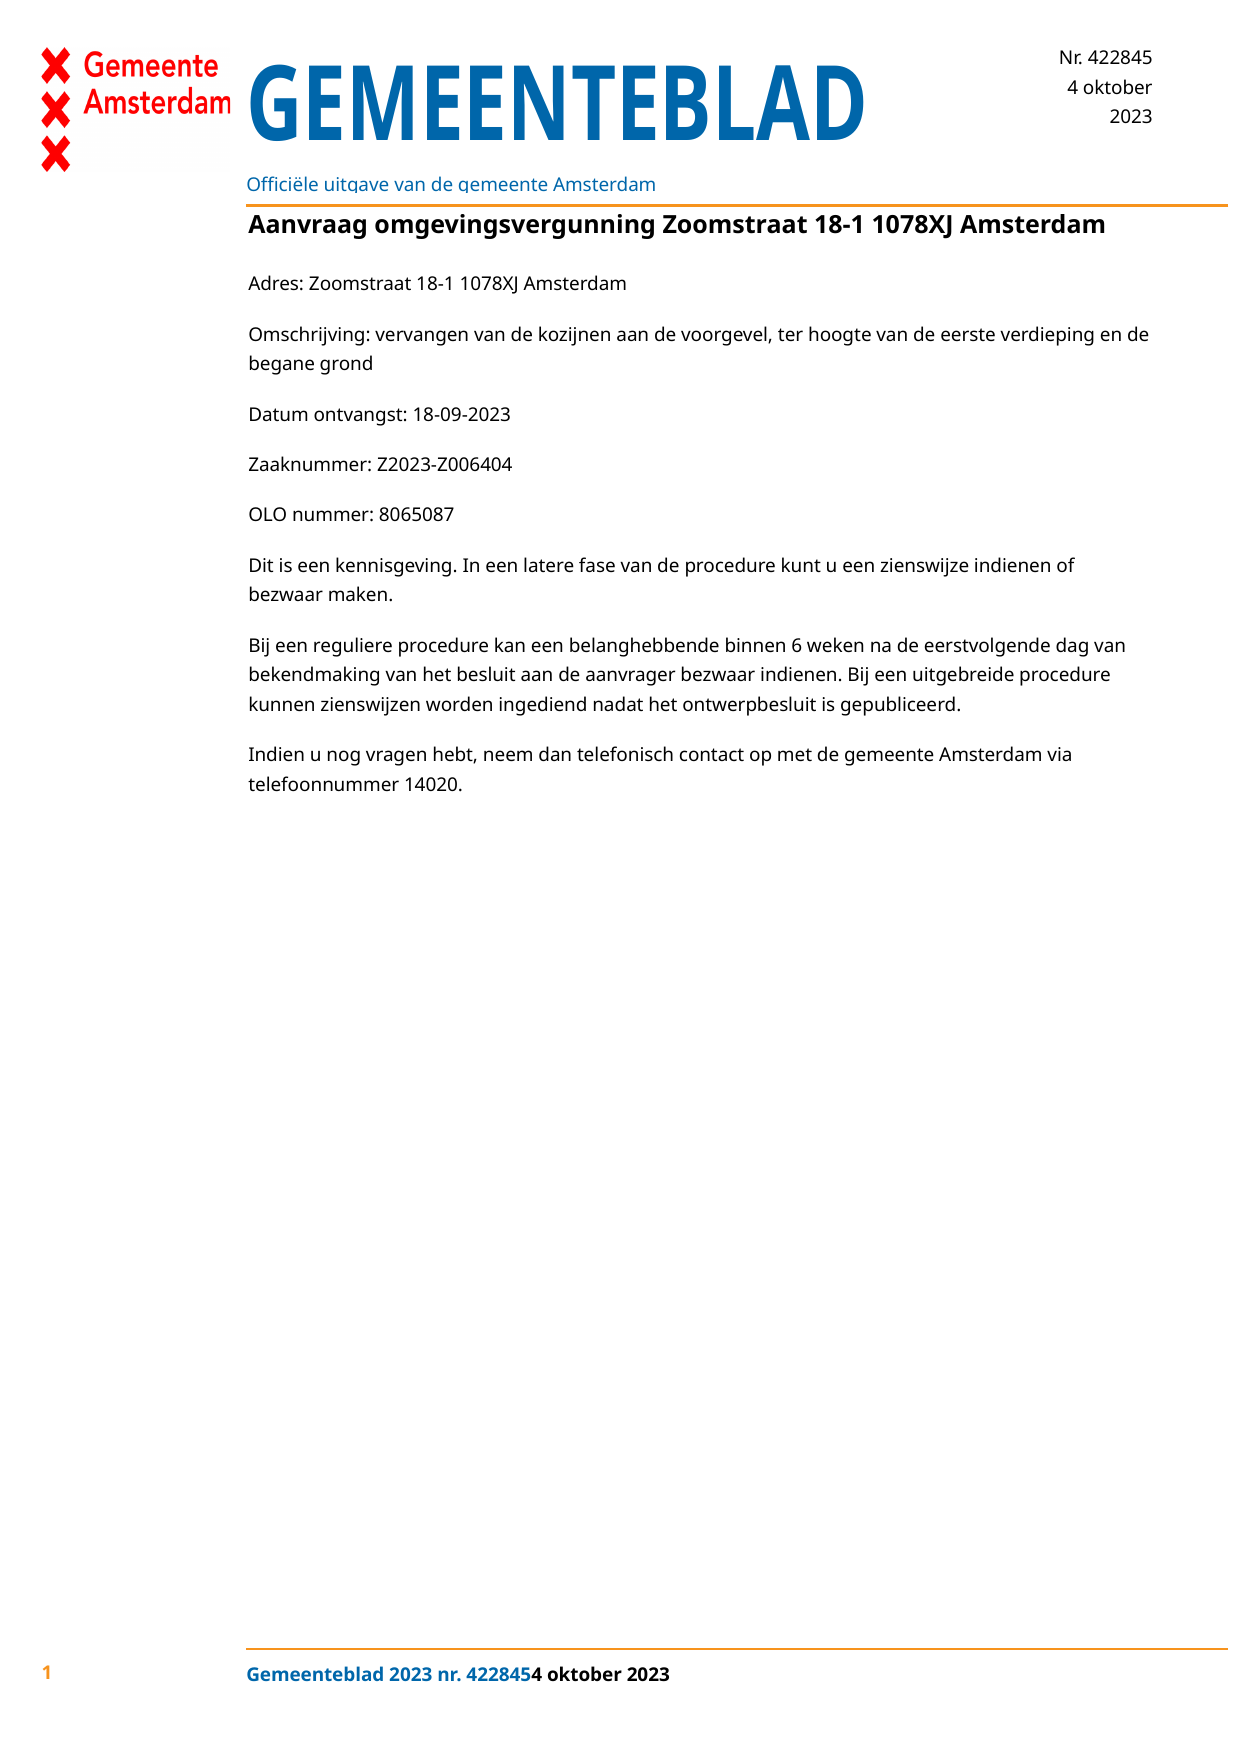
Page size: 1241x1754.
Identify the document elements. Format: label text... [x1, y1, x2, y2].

text Datum ontvangst: 18-09-2023 [248, 401, 1152, 426]
text Dit is een kennisgeving. In een latere fase van de procedure kunt u een zienswijze indienen of bezwaar maken. [248, 552, 1152, 607]
text Zaaknummer: Z2023-Z006404 [248, 451, 1152, 477]
text Adres: Zoomstraat 18-1 1078XJ Amsterdam [248, 270, 1152, 296]
picture [41, 47, 231, 172]
text Omschrijving: vervangen van de kozijnen aan de voorgevel, ter hoogte van de eerste verdieping en de begane grond [248, 321, 1152, 376]
text Bij een reguliere procedure kan een belanghebbende binnen 6 weken na de eerstvolgende dag van bekendmaking van het besluit aan de aanvrager bezwaar indienen. Bij een uitgebreide procedure kunnen zienswijzen worden ingediend nadat het ontwerpbesluit is gepubliceerd. [248, 632, 1152, 717]
text OLO nummer: 8065087 [248, 502, 1152, 527]
text Indien u nog vragen hebt, neem dan telefonisch contact op met de gemeente Amsterdam via telefoonnummer 14020. [248, 742, 1152, 797]
text Aanvraag omgevingsvergunning Zoomstraat 18-1 1078XJ Amsterdam [248, 207, 1152, 241]
